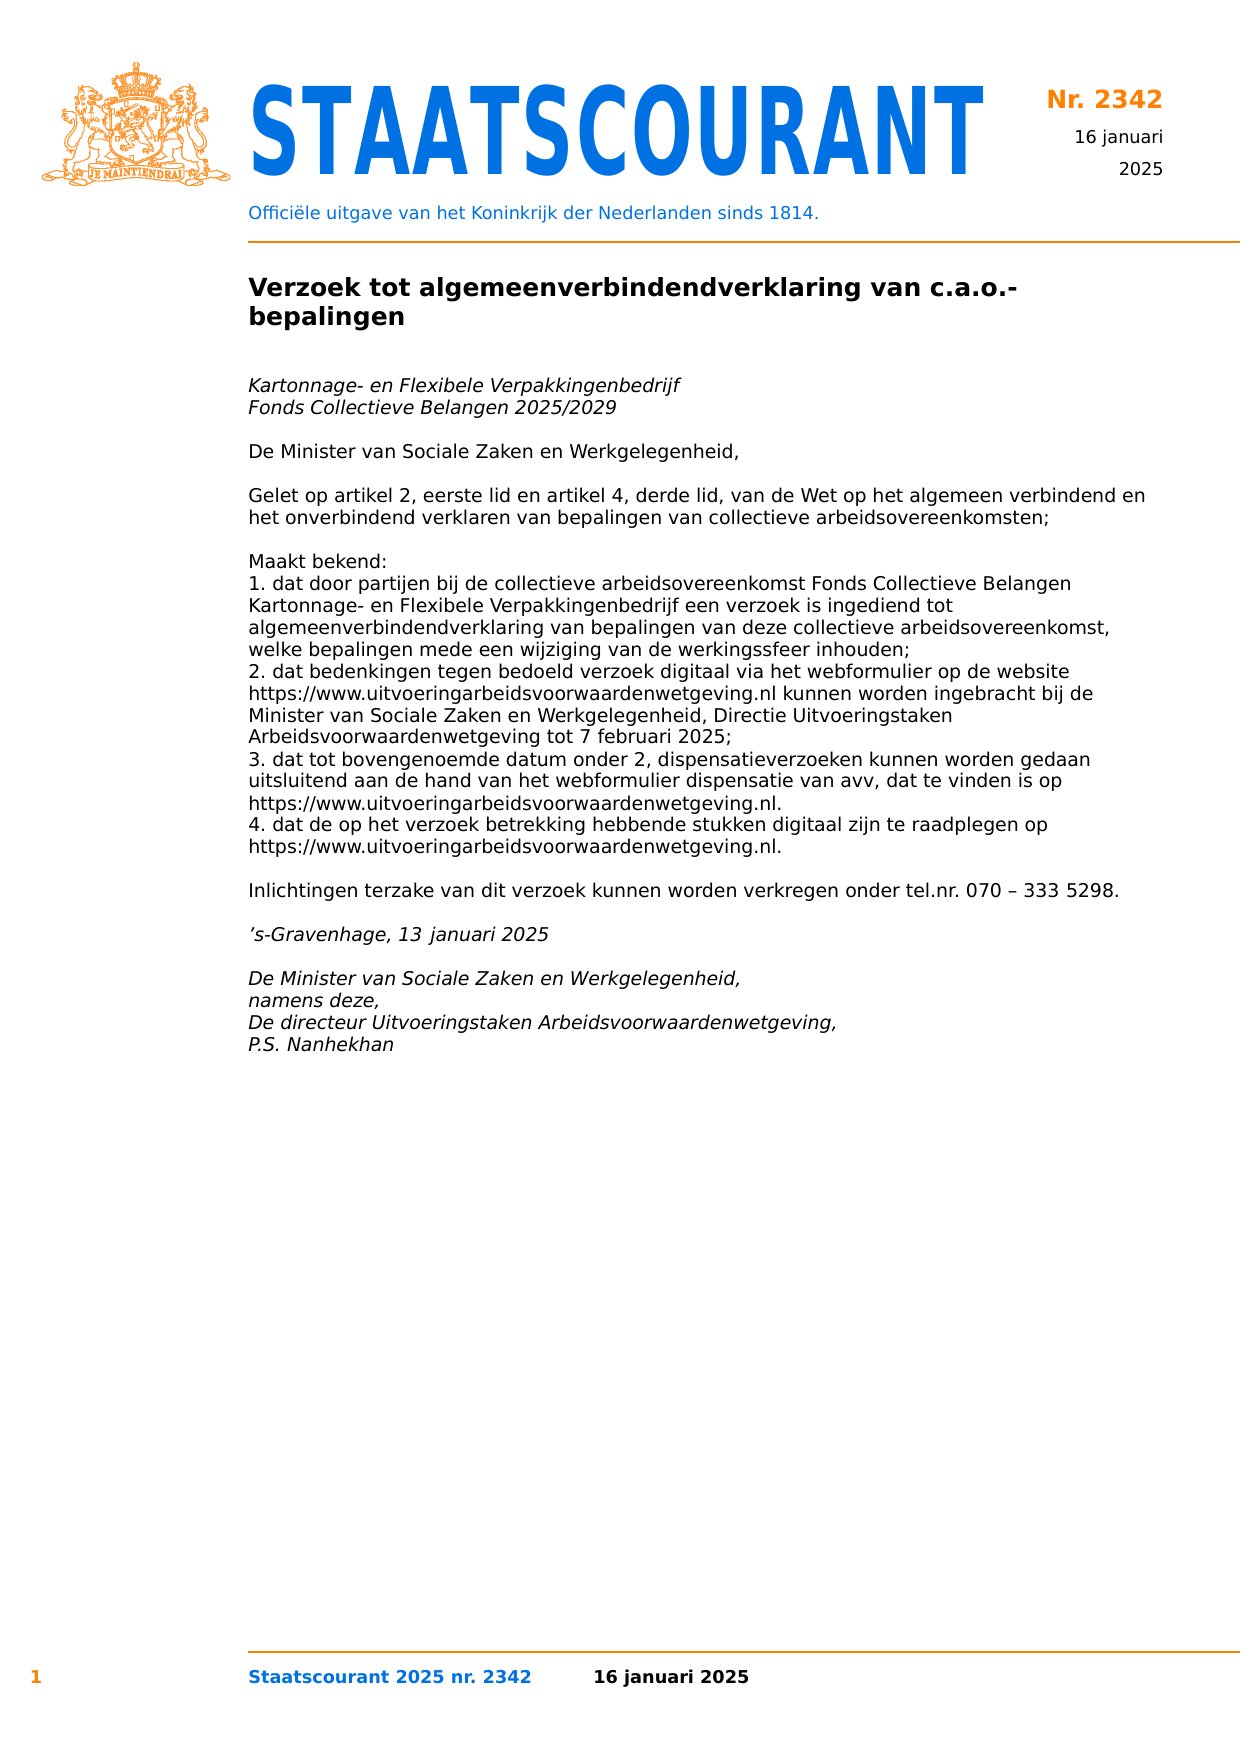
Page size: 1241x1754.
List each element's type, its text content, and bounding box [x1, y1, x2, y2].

picture [41, 62, 231, 186]
table_header STAATSCOURANT [248, 62, 998, 203]
text 2. dat bedenkingen tegen bedoeld verzoek digitaal via het webformulier op de website https://www.uitvoeringarbeidsvoorwaardenwetgeving.nl kunnen worden ingebracht bij de Minister van Sociale Zaken en Werkgelegenheid, Directie Uitvoeringstaken Arbeidsvoorwaardenwetgeving tot 7 februari 2025; [248, 661, 1163, 748]
table_cell Officiële uitgave van het Koninkrijk der Nederlanden sinds 1814. [248, 203, 1240, 241]
text 3. dat tot bovengenoemde datum onder 2, dispensatieverzoeken kunnen worden gedaan uitsluitend aan de hand van het webformulier dispensatie van avv, dat te vinden is op https://www.uitvoeringarbeidsvoorwaardenwetgeving.nl. [248, 748, 1163, 814]
table_cell 16 januari [998, 121, 1240, 153]
table_header [25, 62, 248, 241]
text Maakt bekend: [248, 551, 1163, 573]
text Gelet op artikel 2, eerste lid en artikel 4, derde lid, van de Wet op het algemeen verbindend en het onverbindend verklaren van bepalingen van collectieve arbeidsovereenkomsten; [248, 485, 1163, 529]
text Inlichtingen terzake van dit verzoek kunnen worden verkregen onder tel.nr. 070 – 333 5298. [248, 880, 1163, 902]
table_cell 2025 [998, 153, 1240, 203]
text 4. dat de op het verzoek betrekking hebbende stukken digitaal zijn te raadplegen op https://www.uitvoeringarbeidsvoorwaardenwetgeving.nl. [248, 814, 1163, 858]
subtitle Verzoek tot algemeenverbindendverklaring van c.a.o.-bepalingen [248, 273, 1163, 331]
text Fonds Collectieve Belangen 2025/2029 [248, 397, 1163, 419]
table_header Nr. 2342 [998, 62, 1240, 121]
text ’s-Gravenhage, 13 januari 2025 [248, 924, 1163, 946]
text De Minister van Sociale Zaken en Werkgelegenheid, [248, 441, 1163, 463]
text 1. dat door partijen bij de collectieve arbeidsovereenkomst Fonds Collectieve Belangen Kartonnage- en Flexibele Verpakkingenbedrijf een verzoek is ingediend tot algemeenverbindendverklaring van bepalingen van deze collectieve arbeidsovereenkomst, welke bepalingen mede een wijziging van de werkingssfeer inhouden; [248, 573, 1163, 661]
text De Minister van Sociale Zaken en Werkgelegenheid, namens deze, De directeur Uitvoeringstaken Arbeidsvoorwaardenwetgeving, P.S. Nanhekhan [248, 968, 1163, 1056]
text Kartonnage- en Flexibele Verpakkingenbedrijf [248, 375, 1163, 397]
